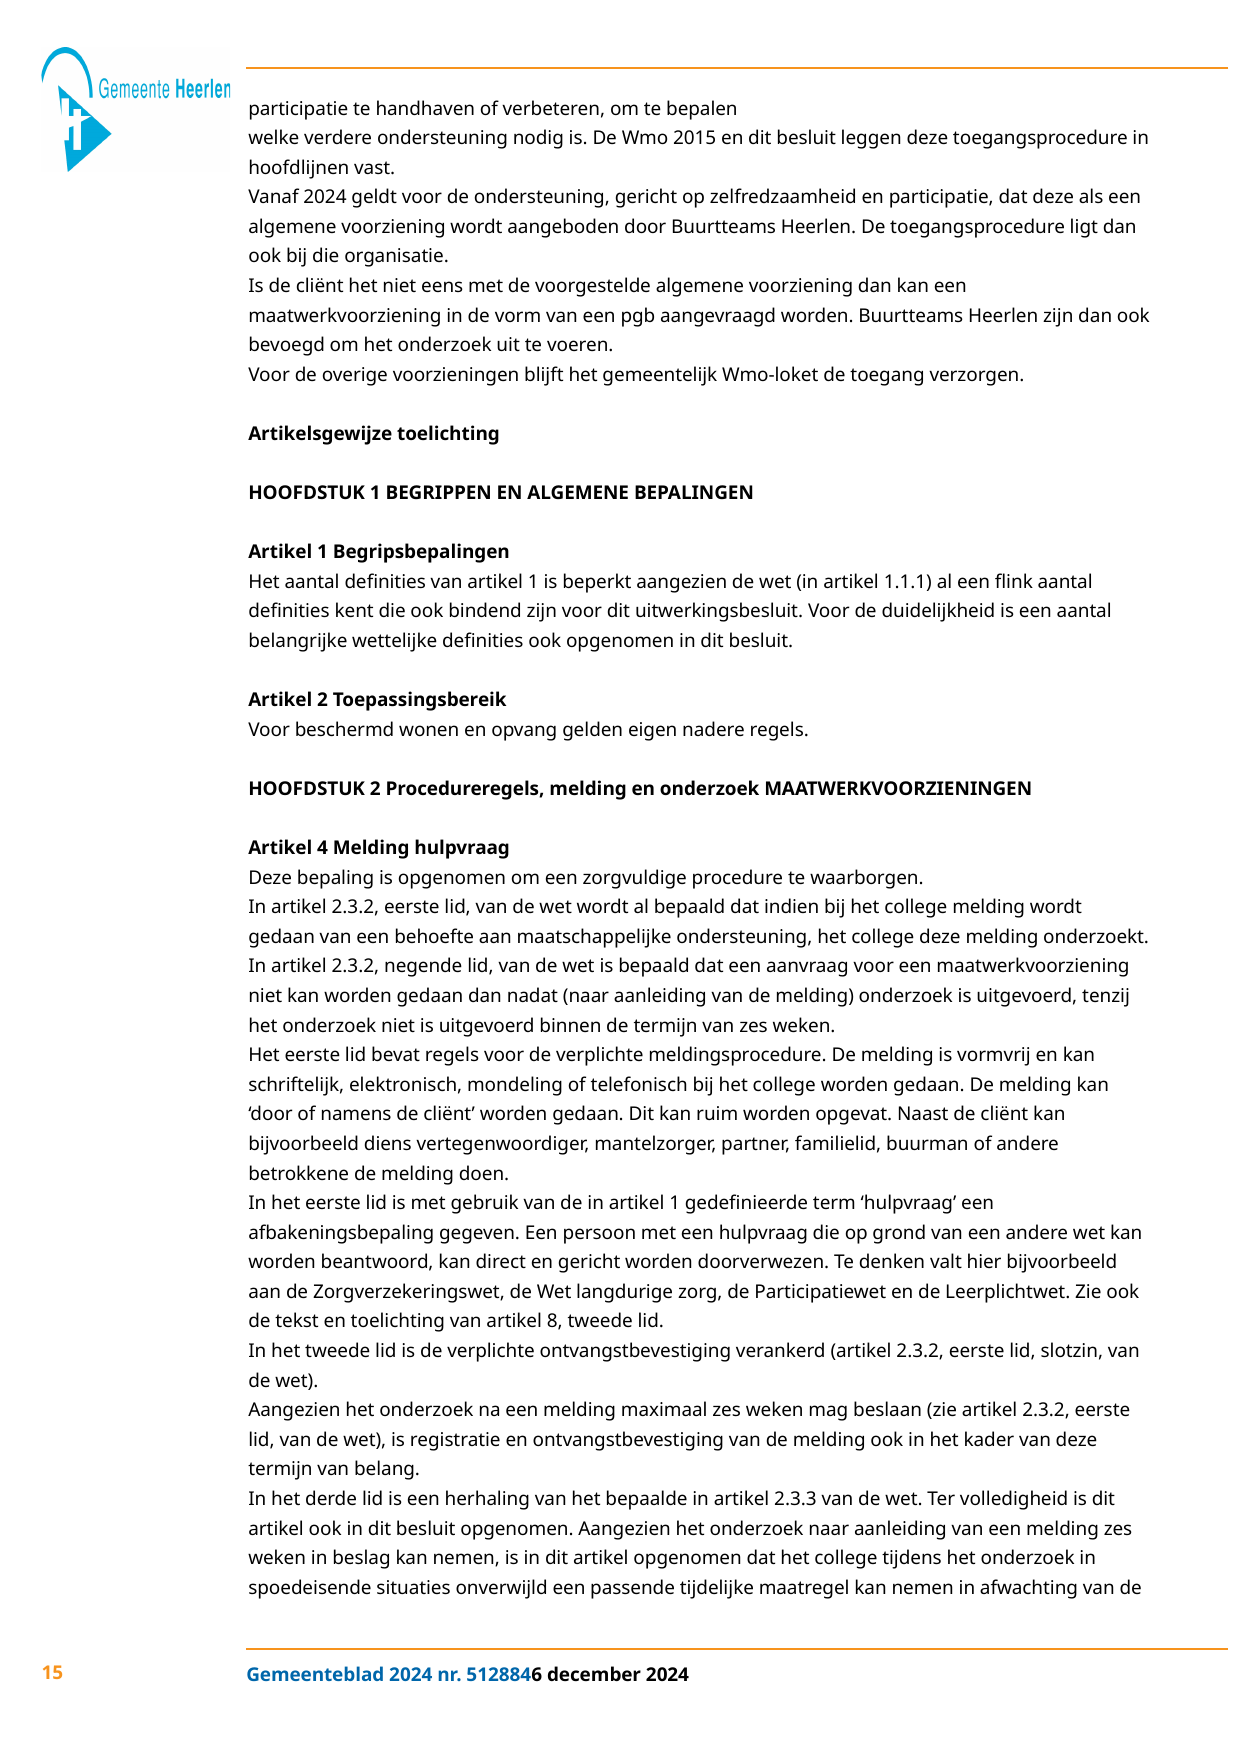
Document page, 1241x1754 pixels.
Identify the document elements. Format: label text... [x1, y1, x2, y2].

text In het tweede lid is de verplichte ontvangstbevestiging verankerd (artikel 2.3.2, eerste lid, slotzin, van de wet). [248, 1337, 1152, 1393]
picture [41, 47, 231, 172]
text Artikel 4 Melding hulpvraag [248, 834, 1152, 860]
text In artikel 2.3.2, eerste lid, van de wet wordt al bepaald dat indien bij het college melding wordt gedaan van een behoefte aan maatschappelijke ondersteuning, het college deze melding onderzoekt. In artikel 2.3.2, negende lid, van de wet is bepaald dat een aanvraag voor een maatwerkvoorziening niet kan worden gedaan dan nadat (naar aanleiding van de melding) onderzoek is uitgevoerd, tenzij het onderzoek niet is uitgevoerd binnen de termijn van zes weken. [248, 893, 1152, 1038]
text Voor de overige voorzieningen blijft het gemeentelijk Wmo-loket de toegang verzorgen. [248, 361, 1152, 387]
text Artikelsgewijze toelichting [248, 420, 1152, 446]
picture [41, 47, 59, 70]
text HOOFDSTUK 2 Procedureregels, melding en onderzoek MAATWERKVOORZIENINGEN [248, 775, 1152, 801]
text Is de cliënt het niet eens met de voorgestelde algemene voorziening dan kan een maatwerkvoorziening in de vorm van een pgb aangevraagd worden. Buurtteams Heerlen zijn dan ook bevoegd om het onderzoek uit te voeren. [248, 272, 1152, 357]
text Het eerste lid bevat regels voor de verplichte meldingsprocedure. De melding is vormvrij en kan schriftelijk, elektronisch, mondeling of telefonisch bij het college worden gedaan. De melding kan ‘door of namens de cliënt’ worden gedaan. Dit kan ruim worden opgevat. Naast de cliënt kan bijvoorbeeld diens vertegenwoordiger, mantelzorger, partner, familielid, buurman of andere betrokkene de melding doen. [248, 1041, 1152, 1186]
text Voor beschermd wonen en opvang gelden eigen nadere regels. [248, 716, 1152, 742]
text Deze bepaling is opgenomen om een zorgvuldige procedure te waarborgen. [248, 864, 1152, 890]
text In het eerste lid is met gebruik van de in artikel 1 gedefinieerde term ‘hulpvraag’ een afbakeningsbepaling gegeven. Een persoon met een hulpvraag die op grond van een andere wet kan worden beantwoord, kan direct en gericht worden doorverwezen. Te denken valt hier bijvoorbeeld aan de Zorgverzekeringswet, de Wet langdurige zorg, de Participatiewet en de Leerplichtwet. Zie ook de tekst en toelichting van artikel 8, tweede lid. [248, 1189, 1152, 1333]
text Het aantal definities van artikel 1 is beperkt aangezien de wet (in artikel 1.1.1) al een flink aantal definities kent die ook bindend zijn voor dit uitwerkingsbesluit. Voor de duidelijkheid is een aantal belangrijke wettelijke definities ook opgenomen in dit besluit. [248, 568, 1152, 653]
text Vanaf 2024 geldt voor de ondersteuning, gericht op zelfredzaamheid en participatie, dat deze als een algemene voorziening wordt aangeboden door Buurtteams Heerlen. De toegangsprocedure ligt dan ook bij die organisatie. [248, 183, 1152, 268]
text participatie te handhaven of verbeteren, om te bepalen [248, 95, 1152, 121]
text HOOFDSTUK 1 BEGRIPPEN EN ALGEMENE BEPALINGEN [248, 479, 1152, 505]
text Aangezien het onderzoek na een melding maximaal zes weken mag beslaan (zie artikel 2.3.2, eerste lid, van de wet), is registratie en ontvangstbevestiging van de melding ook in het kader van deze termijn van belang. [248, 1396, 1152, 1481]
text Artikel 1 Begripsbepalingen [248, 538, 1152, 564]
text In het derde lid is een herhaling van het bepaalde in artikel 2.3.3 van de wet. Ter volledigheid is dit artikel ook in dit besluit opgenomen. Aangezien het onderzoek naar aanleiding van een melding zes weken in beslag kan nemen, is in dit artikel opgenomen dat het college tijdens het onderzoek in spoedeisende situaties onverwijld een passende tijdelijke maatregel kan nemen in afwachting van de [248, 1485, 1152, 1600]
text welke verdere ondersteuning nodig is. De Wmo 2015 en dit besluit leggen deze toegangsprocedure in hoofdlijnen vast. [248, 124, 1152, 180]
text Artikel 2 Toepassingsbereik [248, 686, 1152, 712]
